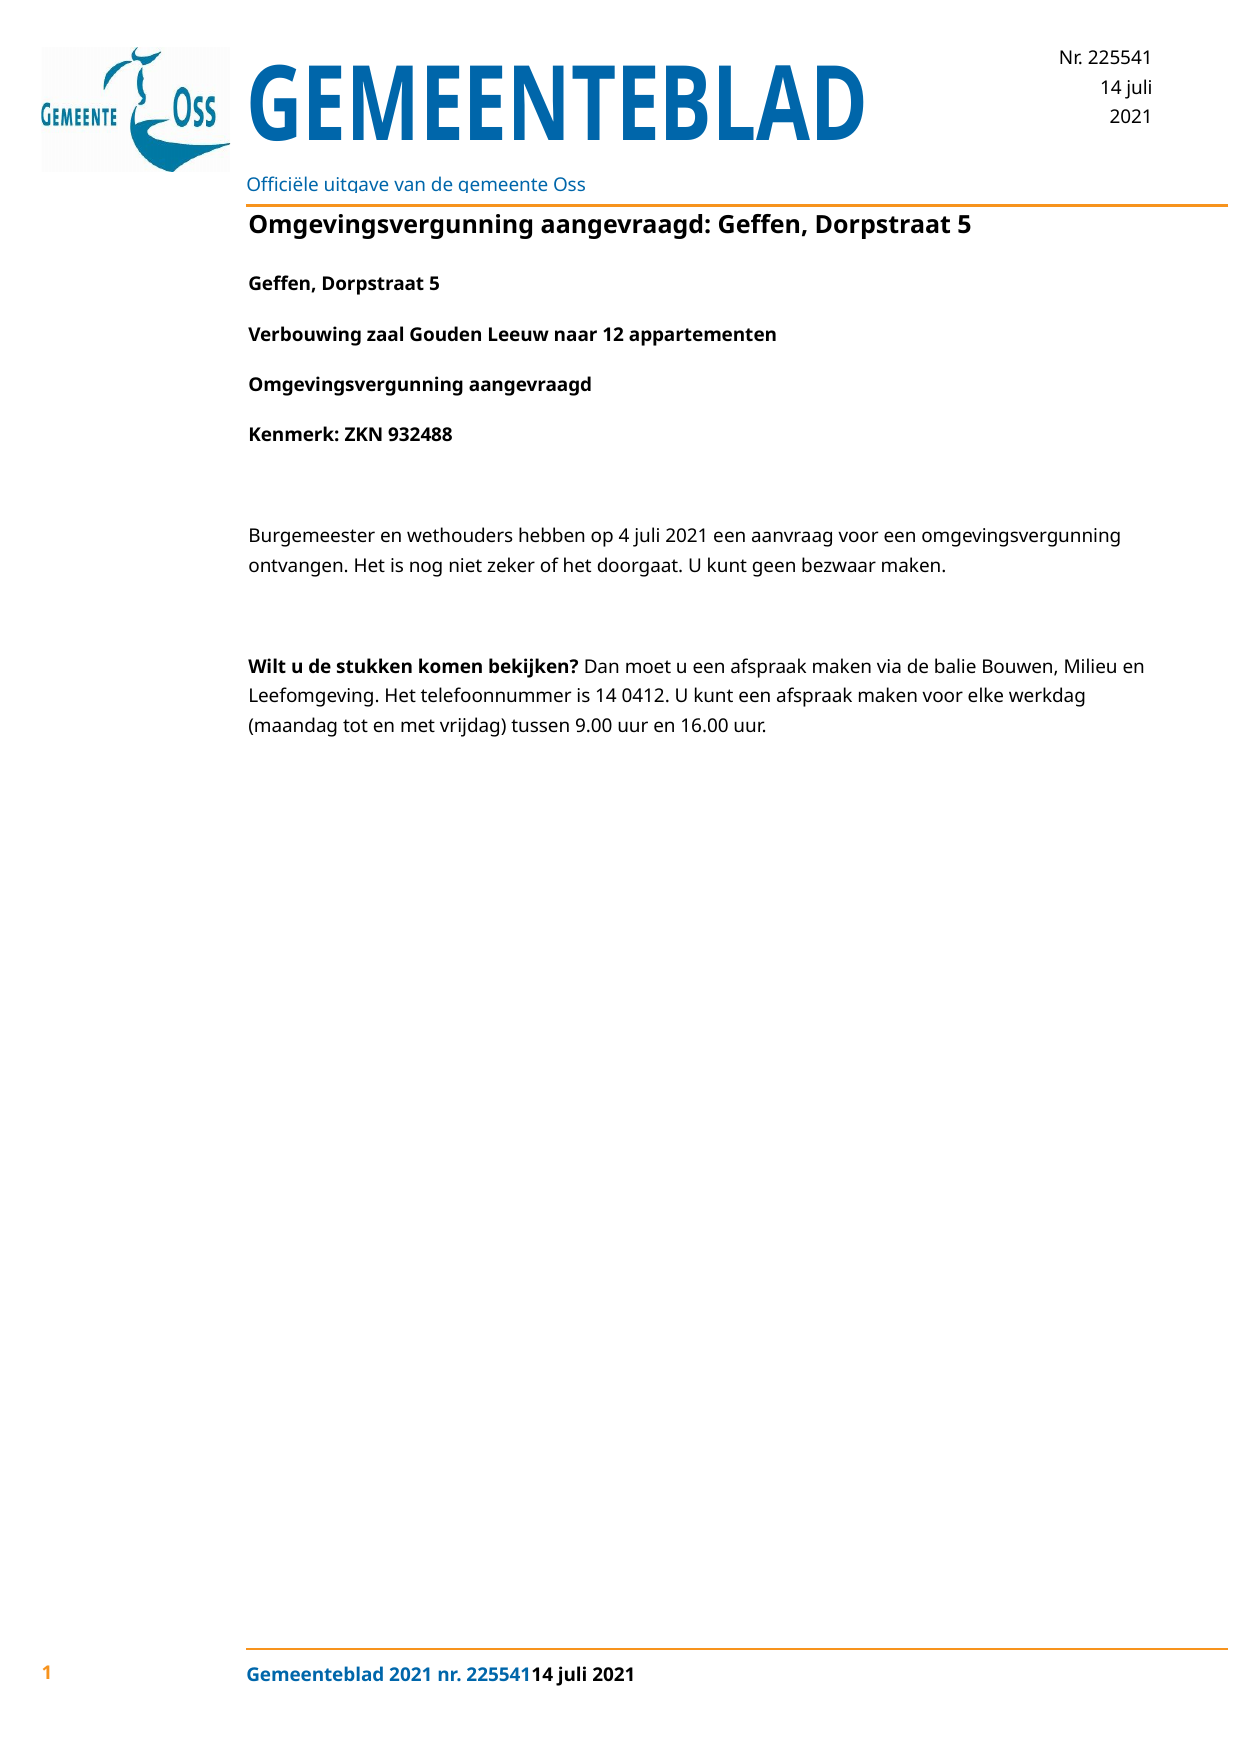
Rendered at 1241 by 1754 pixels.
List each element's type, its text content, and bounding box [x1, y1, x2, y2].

text Verbouwing zaal Gouden Leeuw naar 12 appartementen [248, 321, 1152, 346]
picture [41, 47, 231, 172]
text Wilt u de stukken komen bekijken? Dan moet u een afspraak maken via de balie Bouwen, Milieu en Leefomgeving. Het telefoonnummer is 14 0412. U kunt een afspraak maken voor elke werkdag (maandag tot en met vrijdag) tussen 9.00 uur en 16.00 uur. [248, 653, 1152, 738]
text Geffen, Dorpstraat 5 [248, 270, 1152, 296]
text Omgevingsvergunning aangevraagd [248, 371, 1152, 397]
text Kenmerk: ZKN 932488 [248, 422, 1152, 447]
text Burgemeester en wethouders hebben op 4 juli 2021 een aanvraag voor een omgevingsvergunning ontvangen. Het is nog niet zeker of het doorgaat. U kunt geen bezwaar maken. [248, 522, 1152, 578]
text Omgevingsvergunning aangevraagd: Geffen, Dorpstraat 5 [248, 207, 1152, 241]
